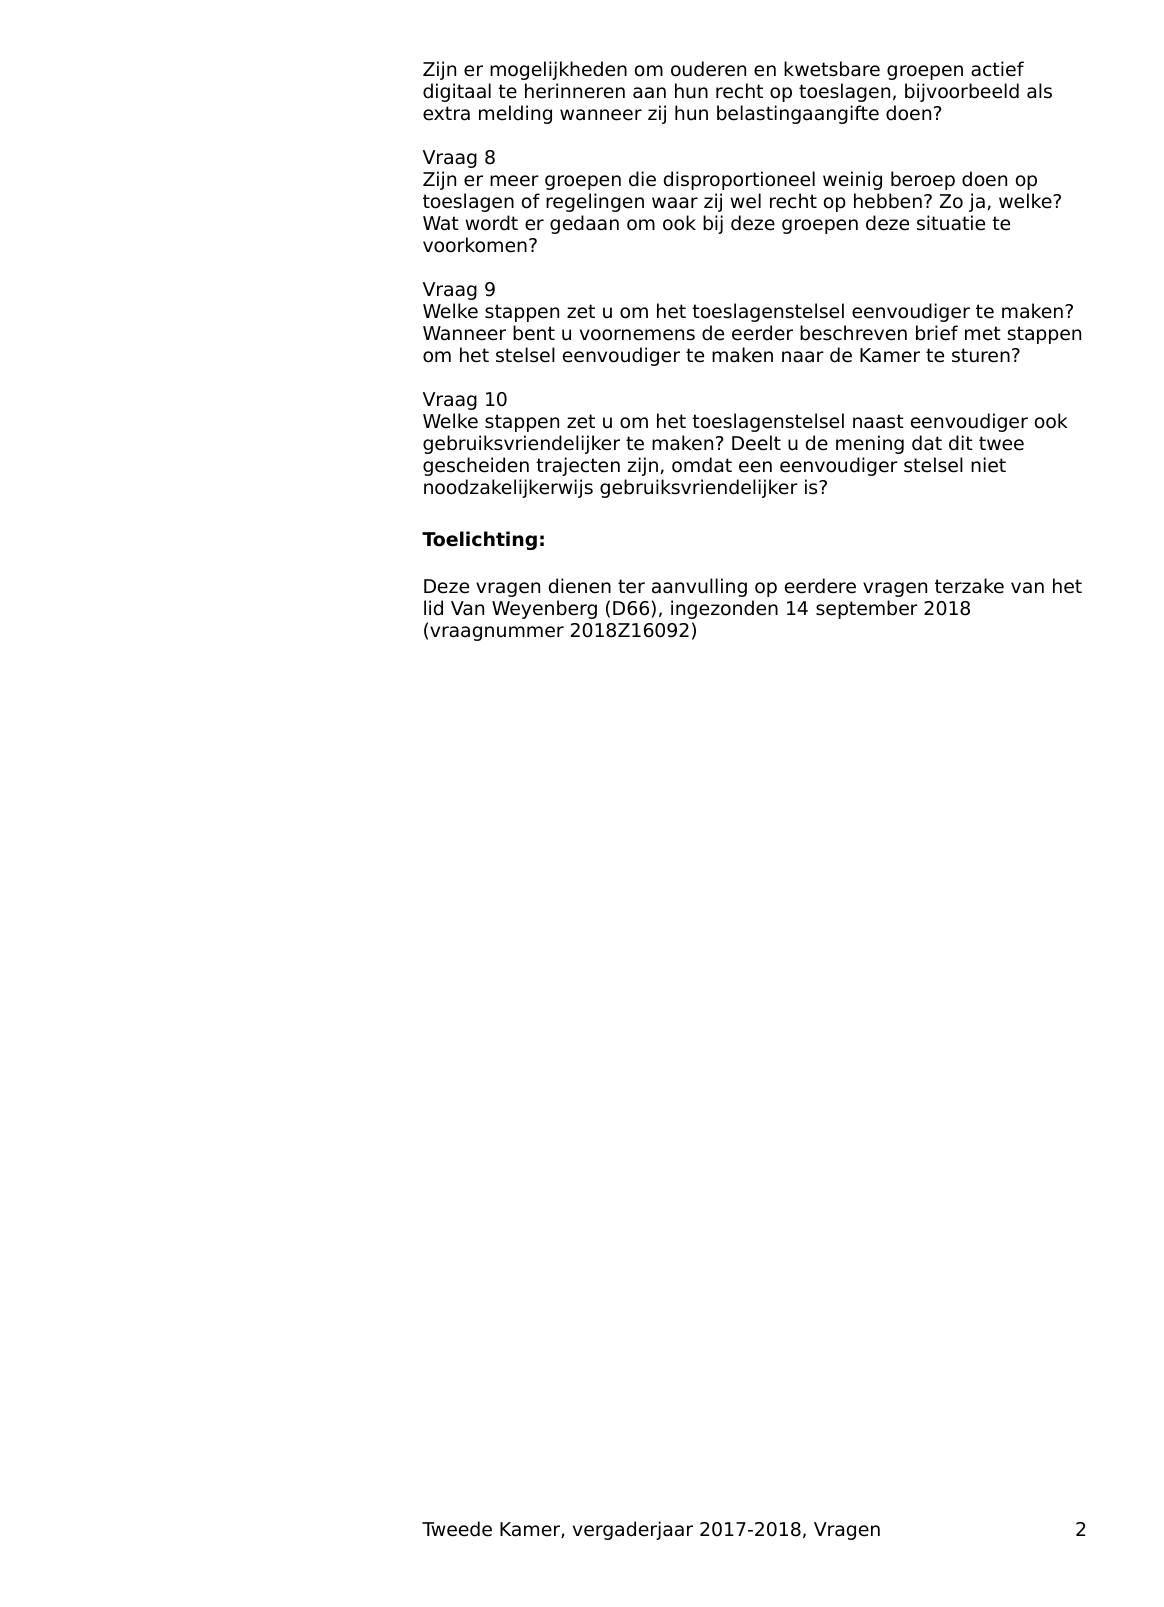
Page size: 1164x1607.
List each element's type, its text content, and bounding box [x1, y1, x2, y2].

text Welke stappen zet u om het toeslagenstelsel eenvoudiger te maken? Wanneer bent u voornemens de eerder beschreven brief met stappen om het stelsel eenvoudiger te maken naar de Kamer te sturen? [422, 301, 1087, 367]
text Vraag 10 [422, 389, 1087, 411]
text Vraag 8 [422, 147, 1087, 169]
text Deze vragen dienen ter aanvulling op eerdere vragen terzake van het lid Van Weyenberg (D66), ingezonden 14 september 2018 (vraagnummer 2018Z16092) [422, 576, 1087, 642]
subtitle Toelichting: [422, 529, 1087, 551]
text Zijn er meer groepen die disproportioneel weinig beroep doen op toeslagen of regelingen waar zij wel recht op hebben? Zo ja, welke? Wat wordt er gedaan om ook bij deze groepen deze situatie te voorkomen? [422, 169, 1087, 257]
text Vraag 9 [422, 279, 1087, 301]
text Zijn er mogelijkheden om ouderen en kwetsbare groepen actief digitaal te herinneren aan hun recht op toeslagen, bijvoorbeeld als extra melding wanneer zij hun belastingaangifte doen? [422, 59, 1087, 125]
text Welke stappen zet u om het toeslagenstelsel naast eenvoudiger ook gebruiksvriendelijker te maken? Deelt u de mening dat dit twee gescheiden trajecten zijn, omdat een eenvoudiger stelsel niet noodzakelijkerwijs gebruiksvriendelijker is? [422, 411, 1087, 499]
